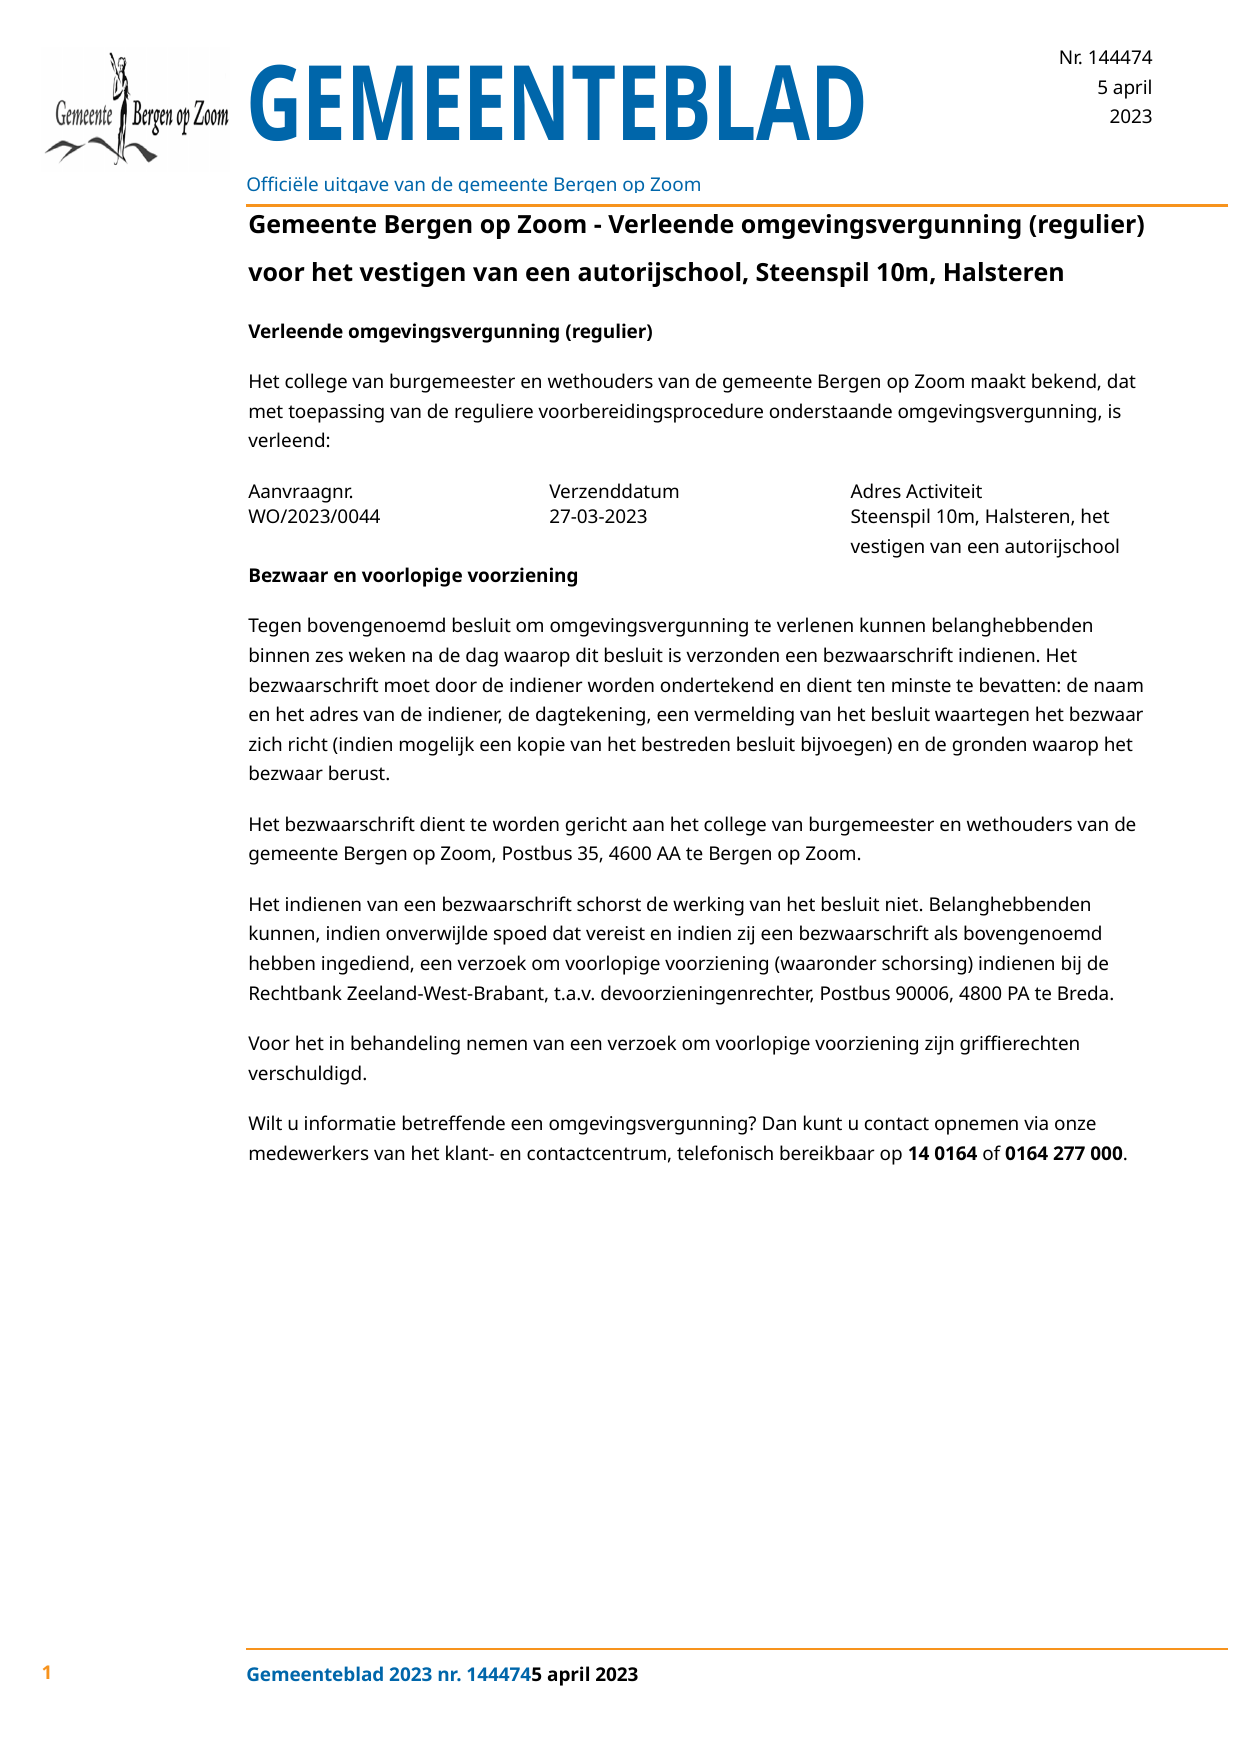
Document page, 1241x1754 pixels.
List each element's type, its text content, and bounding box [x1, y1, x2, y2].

text Het indienen van een bezwaarschrift schorst de werking van het besluit niet. Belanghebbenden kunnen, indien onverwijlde spoed dat vereist en indien zij een bezwaarschrift als bovengenoemd hebben ingediend, een verzoek om voorlopige voorziening (waaronder schorsing) indienen bij de Rechtbank Zeeland-West-Brabant, t.a.v. devoorzieningenrechter, Postbus 90006, 4800 PA te Breda. [248, 891, 1152, 1006]
table_header Verzenddatum [549, 478, 850, 504]
text Voor het in behandeling nemen van een verzoek om voorlopige voorziening zijn griffierechten verschuldigd. [248, 1030, 1152, 1086]
text Bezwaar en voorlopige voorziening [248, 562, 1152, 588]
text Verleende omgevingsvergunning (regulier) [248, 318, 1152, 344]
picture [41, 47, 231, 172]
table_cell 27-03-2023 [549, 504, 850, 559]
table_cell Steenspil 10m, Halsteren, het vestigen van een autorijschool [850, 504, 1152, 559]
table_header Aanvraagnr. [248, 478, 549, 504]
text Gemeente Bergen op Zoom - Verleende omgevingsvergunning (regulier) voor het vestigen van een autorijschool, Steenspil 10m, Halsteren [248, 207, 1152, 288]
table_cell WO/2023/0044 [248, 504, 549, 559]
text Het bezwaarschrift dient te worden gericht aan het college van burgemeester en wethouders van de gemeente Bergen op Zoom, Postbus 35, 4600 AA te Bergen op Zoom. [248, 811, 1152, 866]
text Tegen bovengenoemd besluit om omgevingsvergunning te verlenen kunnen belanghebbenden binnen zes weken na de dag waarop dit besluit is verzonden een bezwaarschrift indienen. Het bezwaarschrift moet door de indiener worden ondertekend en dient ten minste te bevatten: de naam en het adres van de indiener, de dagtekening, een vermelding van het besluit waartegen het bezwaar zich richt (indien mogelijk een kopie van het bestreden besluit bijvoegen) en de gronden waarop het bezwaar berust. [248, 613, 1152, 786]
text Het college van burgemeester en wethouders van de gemeente Bergen op Zoom maakt bekend, dat met toepassing van de reguliere voorbereidingsprocedure onderstaande omgevingsvergunning, is verleend: [248, 368, 1152, 453]
text Wilt u informatie betreffende een omgevingsvergunning? Dan kunt u contact opnemen via onze medewerkers van het klant- en contactcentrum, telefonisch bereikbaar op 14 0164 of 0164 277 000. [248, 1110, 1152, 1166]
table_header Adres Activiteit [850, 478, 1152, 504]
